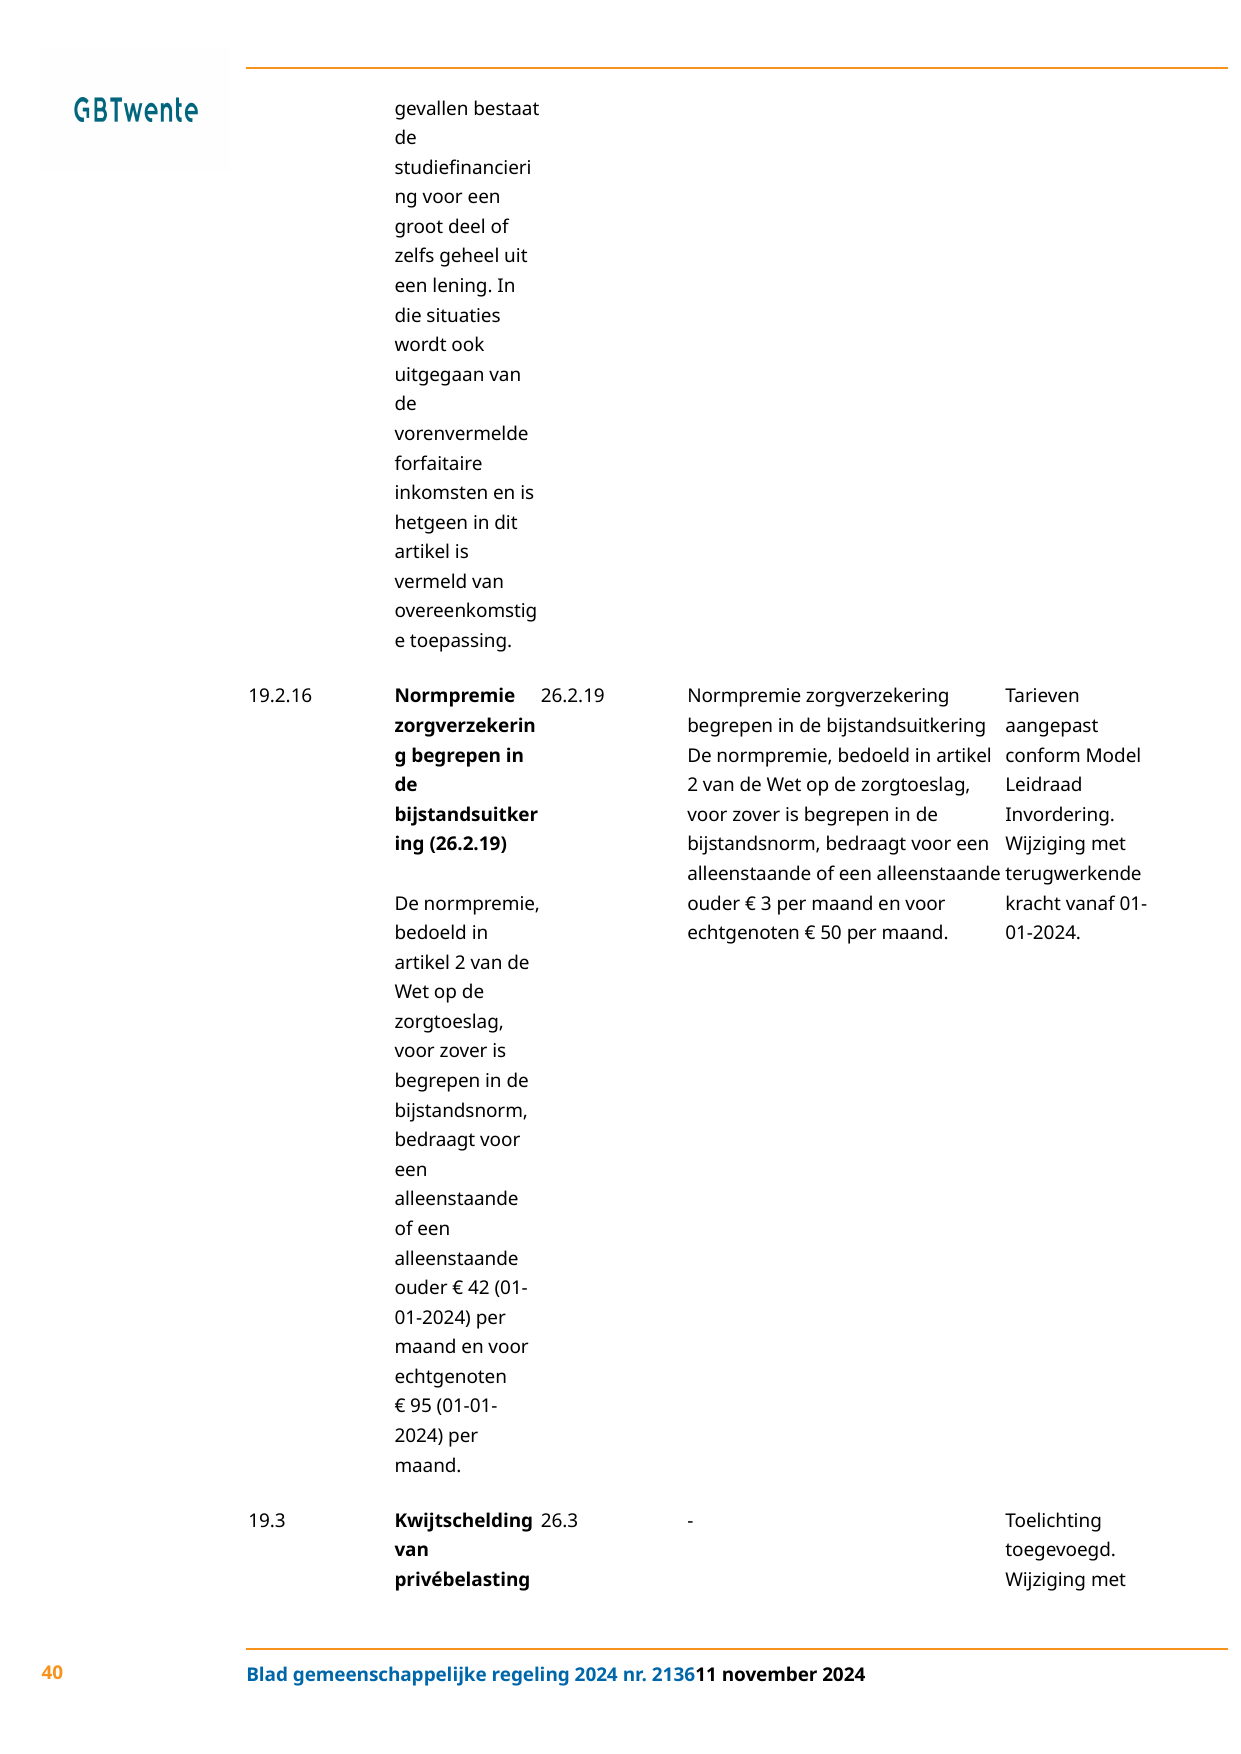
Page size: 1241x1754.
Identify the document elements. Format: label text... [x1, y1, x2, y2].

table_cell [1005, 95, 1152, 683]
table_cell gevallen bestaat de studiefinanciering voor een groot deel of zelfs geheel uit een lening. In die situaties wordt ook uitgegaan van de vorenvermelde forfaitaire inkomsten en is hetgeen in dit artikel is vermeld van overeenkomstige toepassing. [394, 95, 541, 683]
table_cell Kwijtschelding van privébelasting [394, 1507, 541, 1592]
table_cell 19.2.16 [248, 683, 394, 1507]
table_cell Normpremie zorgverzekering begrepen in de bijstandsuitkering De normpremie, bedoeld in artikel 2 van de Wet op de zorgtoeslag, voor zover is begrepen in de bijstandsnorm, bedraagt voor een alleenstaande of een alleenstaande ouder € 3 per maand en voor echtgenoten € 50 per maand. [687, 683, 1005, 1507]
table_cell Normpremie zorgverzekering begrepen in de bijstandsuitkering (26.2.19) De normpremie, bedoeld in artikel 2 van de Wet op de zorgtoeslag, voor zover is begrepen in de bijstandsnorm, bedraagt voor een alleenstaande of een alleenstaande ouder € 42 (01-01-2024) per maand en voor echtgenoten € 95 (01-01-2024) per maand. [394, 683, 541, 1507]
table_cell [541, 95, 687, 683]
table_cell [248, 95, 394, 683]
table_cell Tarieven aangepast conform Model Leidraad Invordering. Wijziging met terugwerkende kracht vanaf 01-01-2024. [1005, 683, 1152, 1507]
table_cell 19.3 [248, 1507, 394, 1592]
picture [41, 47, 231, 172]
table_cell - [687, 1507, 1005, 1592]
table_cell 26.2.19 [541, 683, 687, 1507]
table_cell [687, 95, 1005, 683]
table_cell Toelichting toegevoegd. Wijziging met [1005, 1507, 1152, 1592]
table_cell 26.3 [541, 1507, 687, 1592]
